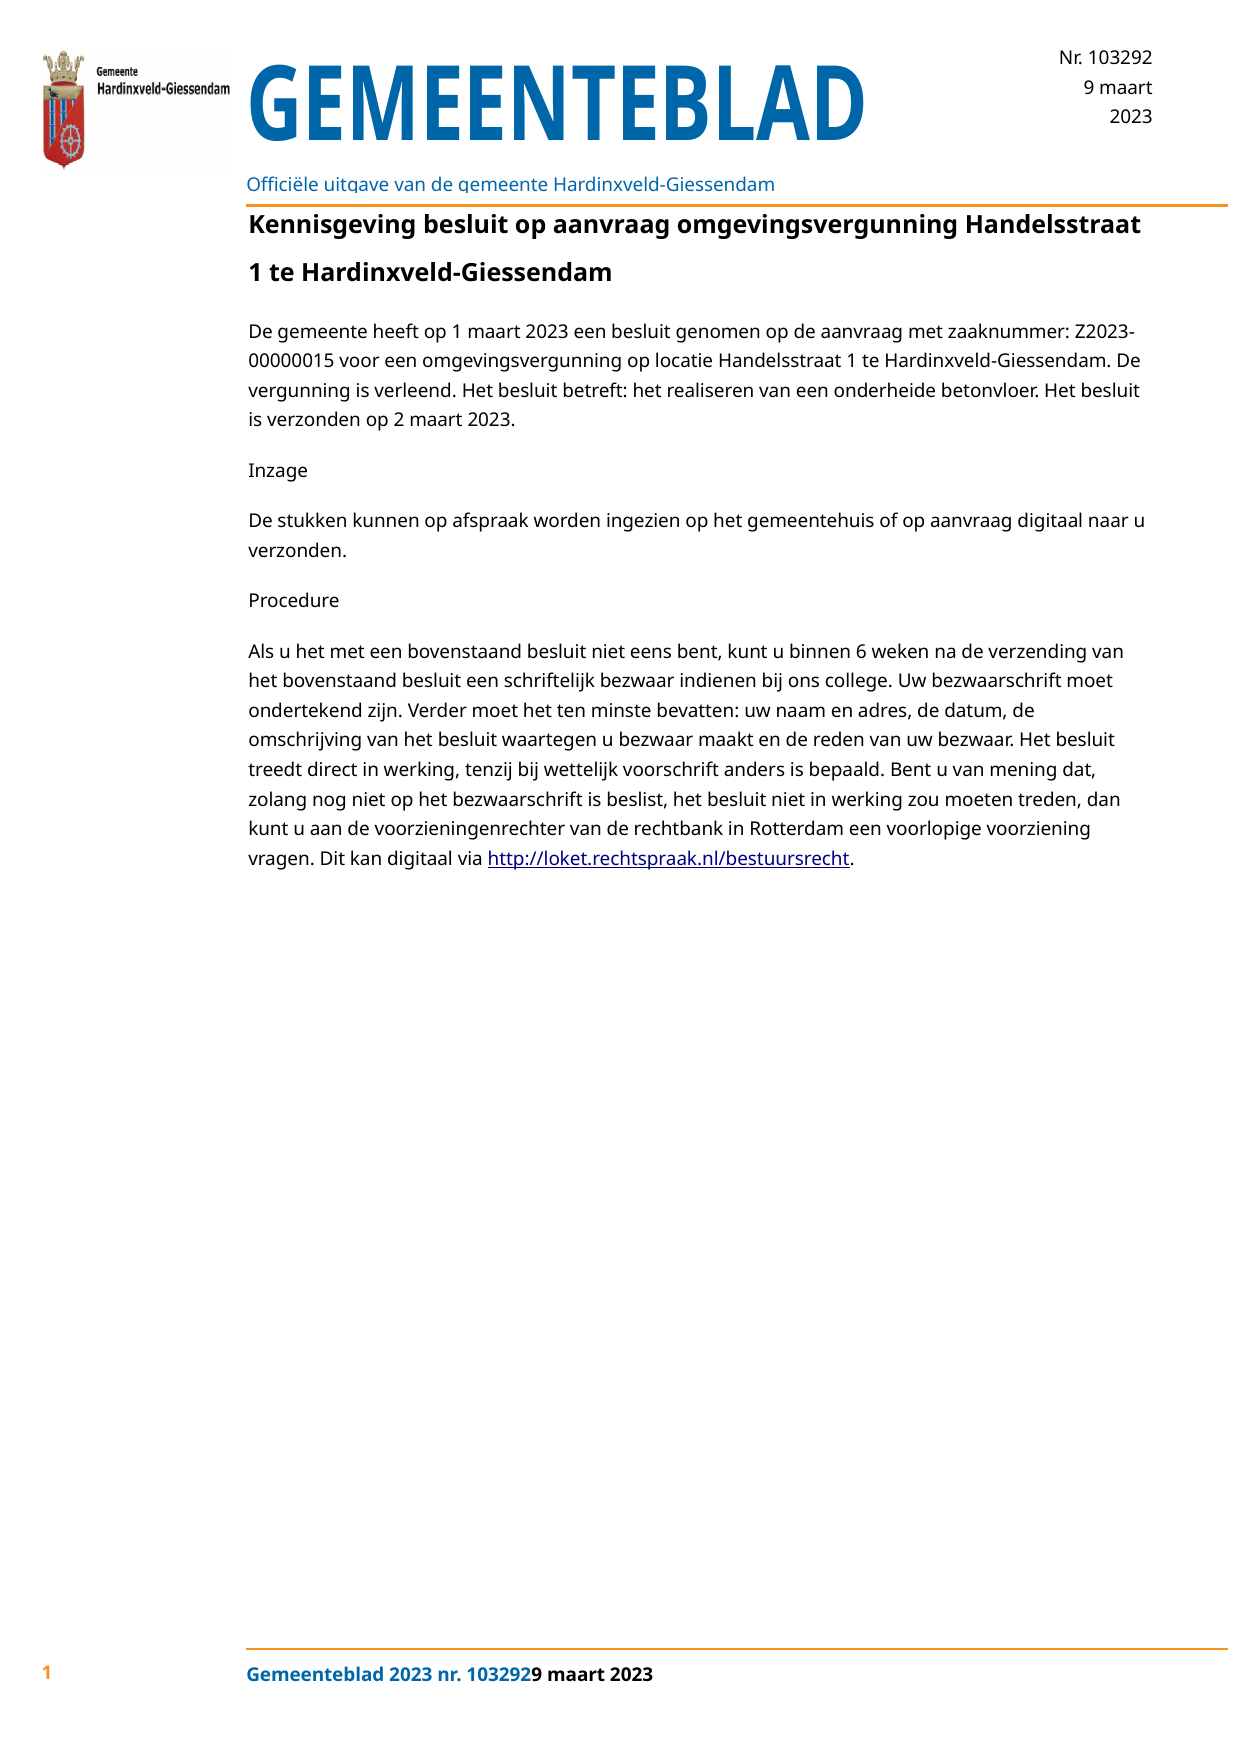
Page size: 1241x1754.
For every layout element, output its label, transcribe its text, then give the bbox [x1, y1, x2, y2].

text Inzage [248, 457, 1152, 483]
text Procedure [248, 587, 1152, 613]
text De gemeente heeft op 1 maart 2023 een besluit genomen op de aanvraag met zaaknummer: Z2023-00000015 voor een omgevingsvergunning op locatie Handelsstraat 1 te Hardinxveld-Giessendam. De vergunning is verleend. Het besluit betreft: het realiseren van een onderheide betonvloer. Het besluit is verzonden op 2 maart 2023. [248, 318, 1152, 432]
text De stukken kunnen op afspraak worden ingezien op het gemeentehuis of op aanvraag digitaal naar u verzonden. [248, 507, 1152, 563]
text Kennisgeving besluit op aanvraag omgevingsvergunning Handelsstraat 1 te Hardinxveld-Giessendam [248, 207, 1152, 288]
picture [41, 47, 231, 172]
text Als u het met een bovenstaand besluit niet eens bent, kunt u binnen 6 weken na de verzending van het bovenstaand besluit een schriftelijk bezwaar indienen bij ons college. Uw bezwaarschrift moet ondertekend zijn. Verder moet het ten minste bevatten: uw naam en adres, de datum, de omschrijving van het besluit waartegen u bezwaar maakt en de reden van uw bezwaar. Het besluit treedt direct in werking, tenzij bij wettelijk voorschrift anders is bepaald. Bent u van mening dat, zolang nog niet op het bezwaarschrift is beslist, het besluit niet in werking zou moeten treden, dan kunt u aan de voorzieningenrechter van de rechtbank in Rotterdam een voorlopige voorziening vragen. Dit kan digitaal via http://loket.rechtspraak.nl/bestuursrecht. [248, 638, 1152, 871]
